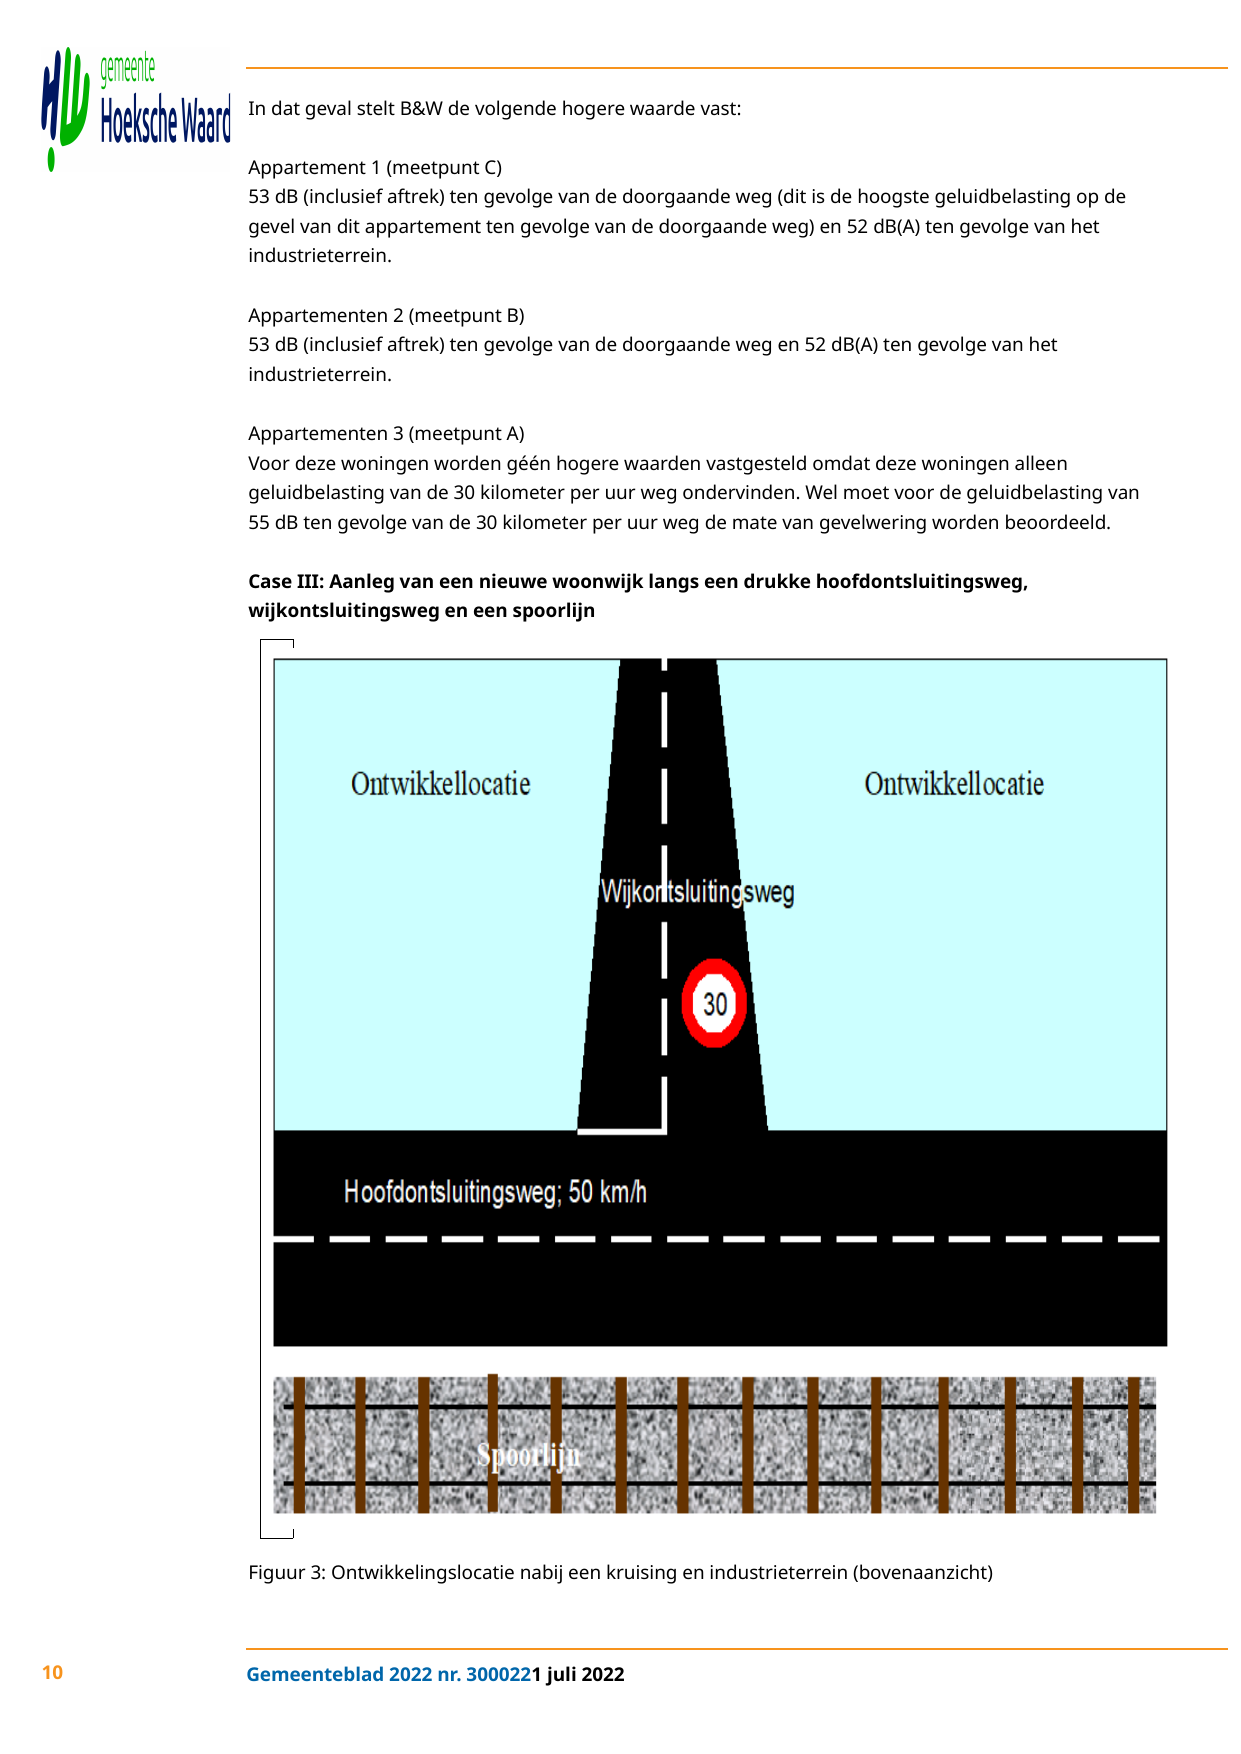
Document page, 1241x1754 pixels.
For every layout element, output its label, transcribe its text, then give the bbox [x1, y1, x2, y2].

picture [41, 47, 231, 172]
text Figuur 3: Ontwikkelingslocatie nabij een kruising en industrieterrein (bovenaanzicht) [248, 1559, 1152, 1585]
picture [268, 648, 1173, 1529]
text Voor deze woningen worden géén hogere waarden vastgesteld omdat deze woningen alleen geluidbelasting van de 30 kilometer per uur weg ondervinden. Wel moet voor de geluidbelasting van 55 dB ten gevolge van de 30 kilometer per uur weg de mate van gevelwering worden beoordeeld. [248, 450, 1152, 535]
text Appartementen 3 (meetpunt A) [248, 420, 1152, 446]
text Appartementen 2 (meetpunt B) [248, 302, 1152, 328]
text 53 dB (inclusief aftrek) ten gevolge van de doorgaande weg (dit is de hoogste geluidbelasting op de gevel van dit appartement ten gevolge van de doorgaande weg) en 52 dB(A) ten gevolge van het industrieterrein. [248, 183, 1152, 268]
text Case III: Aanleg van een nieuwe woonwijk langs een drukke hoofdontsluitingsweg, wijkontsluitingsweg en een spoorlijn [248, 568, 1152, 623]
text 53 dB (inclusief aftrek) ten gevolge van de doorgaande weg en 52 dB(A) ten gevolge van het industrieterrein. [248, 331, 1152, 387]
text Appartement 1 (meetpunt C) [248, 154, 1152, 180]
text In dat geval stelt B&W de volgende hogere waarde vast: [248, 95, 1152, 121]
